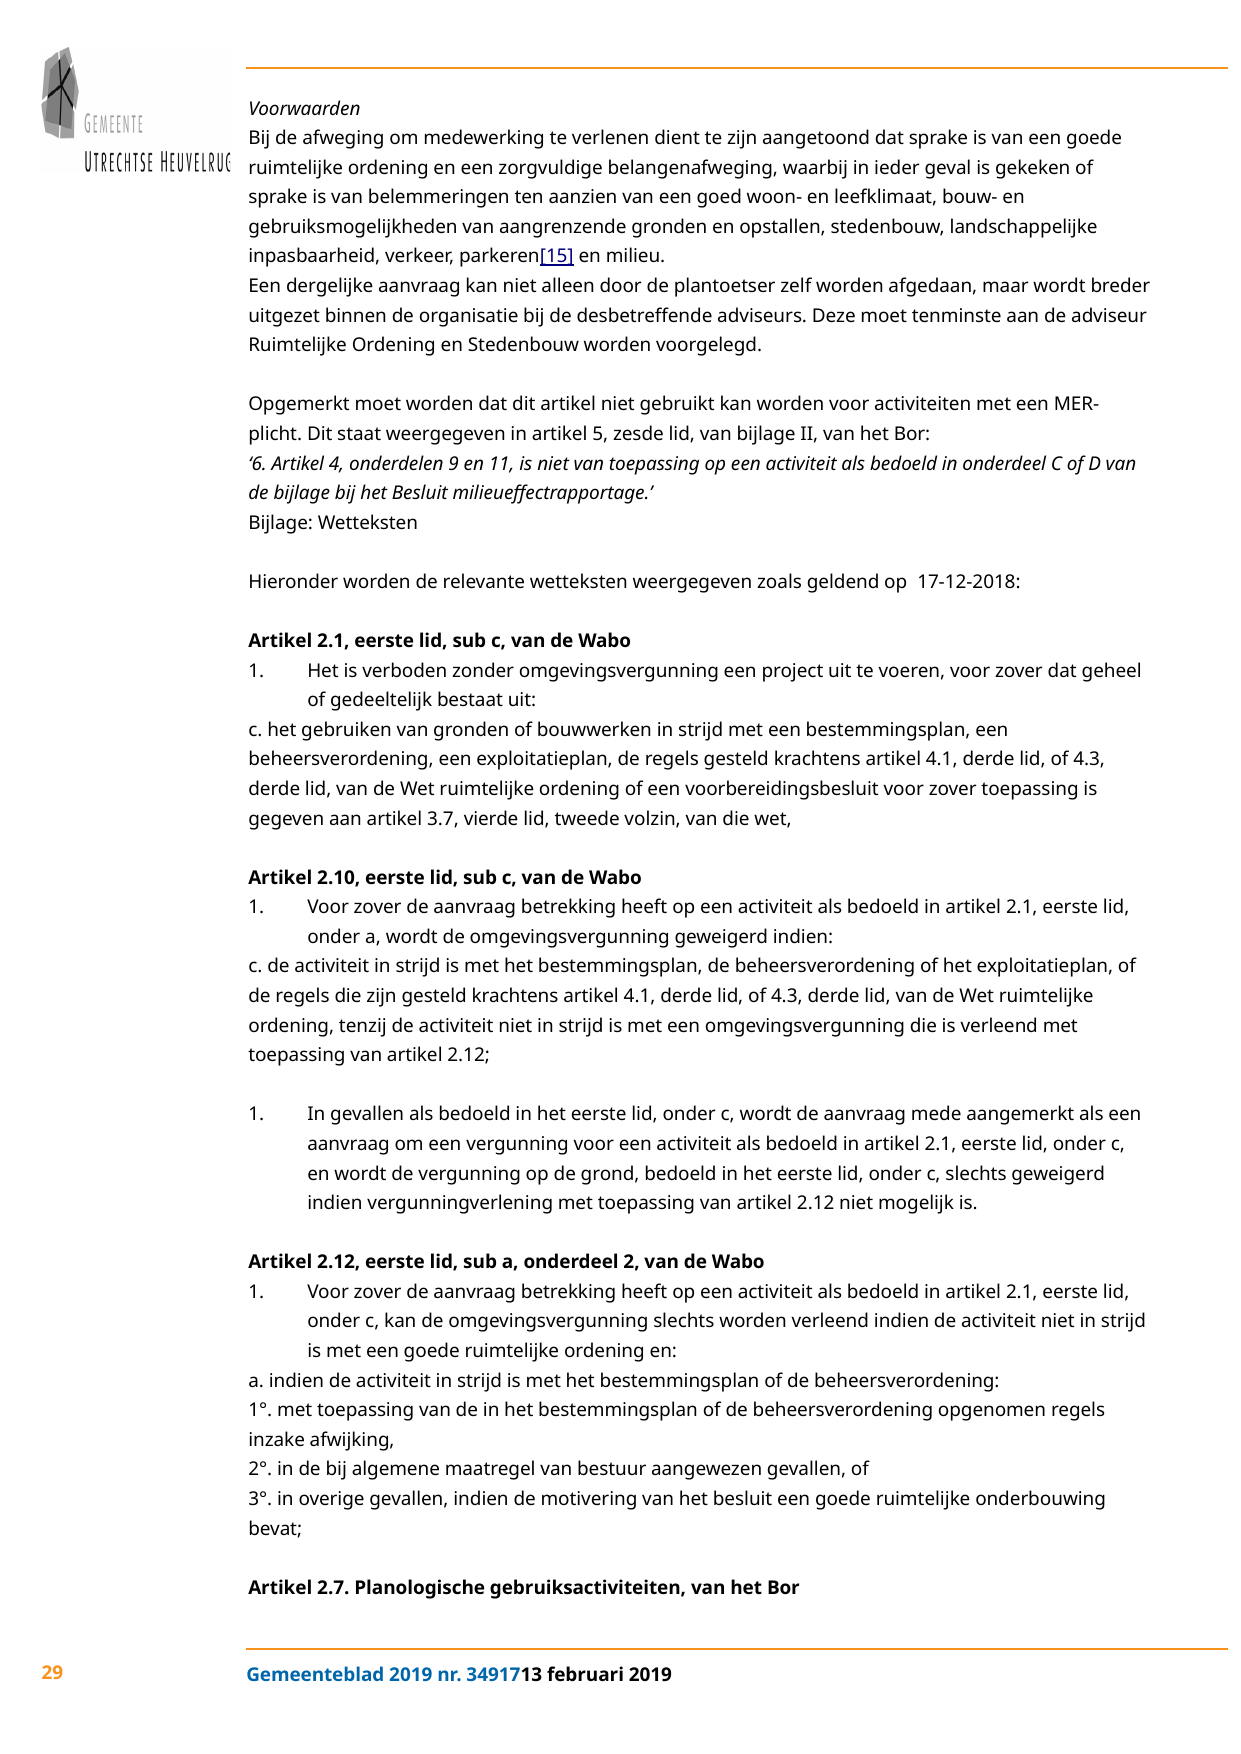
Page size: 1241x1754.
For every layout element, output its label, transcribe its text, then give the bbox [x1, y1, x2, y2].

text Bij de afweging om medewerking te verlenen dient te zijn aangetoond dat sprake is van een goede ruimtelijke ordening en een zorgvuldige belangenafweging, waarbij in ieder geval is gekeken of sprake is van belemmeringen ten aanzien van een goed woon- en leefklimaat, bouw- en gebruiksmogelijkheden van aangrenzende gronden en opstallen, stedenbouw, landschappelijke inpasbaarheid, verkeer, parkeren[15] en milieu. [248, 124, 1152, 268]
text a. indien de activiteit in strijd is met het bestemmingsplan of de beheersverordening: [248, 1367, 1152, 1393]
text 1°. met toepassing van de in het bestemmingsplan of de beheersverordening opgenomen regels inzake afwijking, [248, 1396, 1152, 1452]
text Artikel 2.10, eerste lid, sub c, van de Wabo [248, 864, 1152, 890]
text ‘6. Artikel 4, onderdelen 9 en 11, is niet van toepassing op een activiteit als bedoeld in onderdeel C of D van de bijlage bij het Besluit milieueffectrapportage.’ [248, 450, 1152, 505]
text c. het gebruiken van gronden of bouwwerken in strijd met een bestemmingsplan, een beheersverordening, een exploitatieplan, de regels gesteld krachtens artikel 4.1, derde lid, of 4.3, derde lid, van de Wet ruimtelijke ordening of een voorbereidingsbesluit voor zover toepassing is gegeven aan artikel 3.7, vierde lid, tweede volzin, van die wet, [248, 716, 1152, 831]
text Artikel 2.12, eerste lid, sub a, onderdeel 2, van de Wabo [248, 1248, 1152, 1274]
text Artikel 2.7. Planologische gebruiksactiviteiten, van het Bor [248, 1574, 1152, 1600]
text 3°. in overige gevallen, indien de motivering van het besluit een goede ruimtelijke onderbouwing bevat; [248, 1485, 1152, 1541]
text Voorwaarden [248, 95, 1152, 121]
list Voor zover de aanvraag betrekking heeft op een activiteit als bedoeld in artikel 2.1, eerste lid, onder c, kan de omgevingsvergunning slechts worden verleend indien de activiteit niet in strijd is met een goede ruimtelijke ordening en: [248, 1278, 1152, 1363]
text 2°. in de bij algemene maatregel van bestuur aangewezen gevallen, of [248, 1456, 1152, 1481]
picture [41, 47, 231, 172]
text Artikel 2.1, eerste lid, sub c, van de Wabo [248, 627, 1152, 653]
text Hieronder worden de relevante wetteksten weergegeven zoals geldend op 17-12-2018: [248, 568, 1152, 594]
text Opgemerkt moet worden dat dit artikel niet gebruikt kan worden voor activiteiten met een MER-plicht. Dit staat weergegeven in artikel 5, zesde lid, van bijlage II, van het Bor: [248, 391, 1152, 446]
list In gevallen als bedoeld in het eerste lid, onder c, wordt de aanvraag mede aangemerkt als een aanvraag om een vergunning voor een activiteit als bedoeld in artikel 2.1, eerste lid, onder c, en wordt de vergunning op de grond, bedoeld in het eerste lid, onder c, slechts geweigerd indien vergunningverlening met toepassing van artikel 2.12 niet mogelijk is. [248, 1101, 1152, 1215]
list Het is verboden zonder omgevingsvergunning een project uit te voeren, voor zover dat geheel of gedeeltelijk bestaat uit: [248, 657, 1152, 712]
text Een dergelijke aanvraag kan niet alleen door de plantoetser zelf worden afgedaan, maar wordt breder uitgezet binnen de organisatie bij de desbetreffende adviseurs. Deze moet tenminste aan de adviseur Ruimtelijke Ordening en Stedenbouw worden voorgelegd. [248, 272, 1152, 357]
list Voor zover de aanvraag betrekking heeft op een activiteit als bedoeld in artikel 2.1, eerste lid, onder a, wordt de omgevingsvergunning geweigerd indien: [248, 893, 1152, 949]
text Bijlage: Wetteksten [248, 509, 1152, 535]
text c. de activiteit in strijd is met het bestemmingsplan, de beheersverordening of het exploitatieplan, of de regels die zijn gesteld krachtens artikel 4.1, derde lid, of 4.3, derde lid, van de Wet ruimtelijke ordening, tenzij de activiteit niet in strijd is met een omgevingsvergunning die is verleend met toepassing van artikel 2.12; [248, 953, 1152, 1067]
